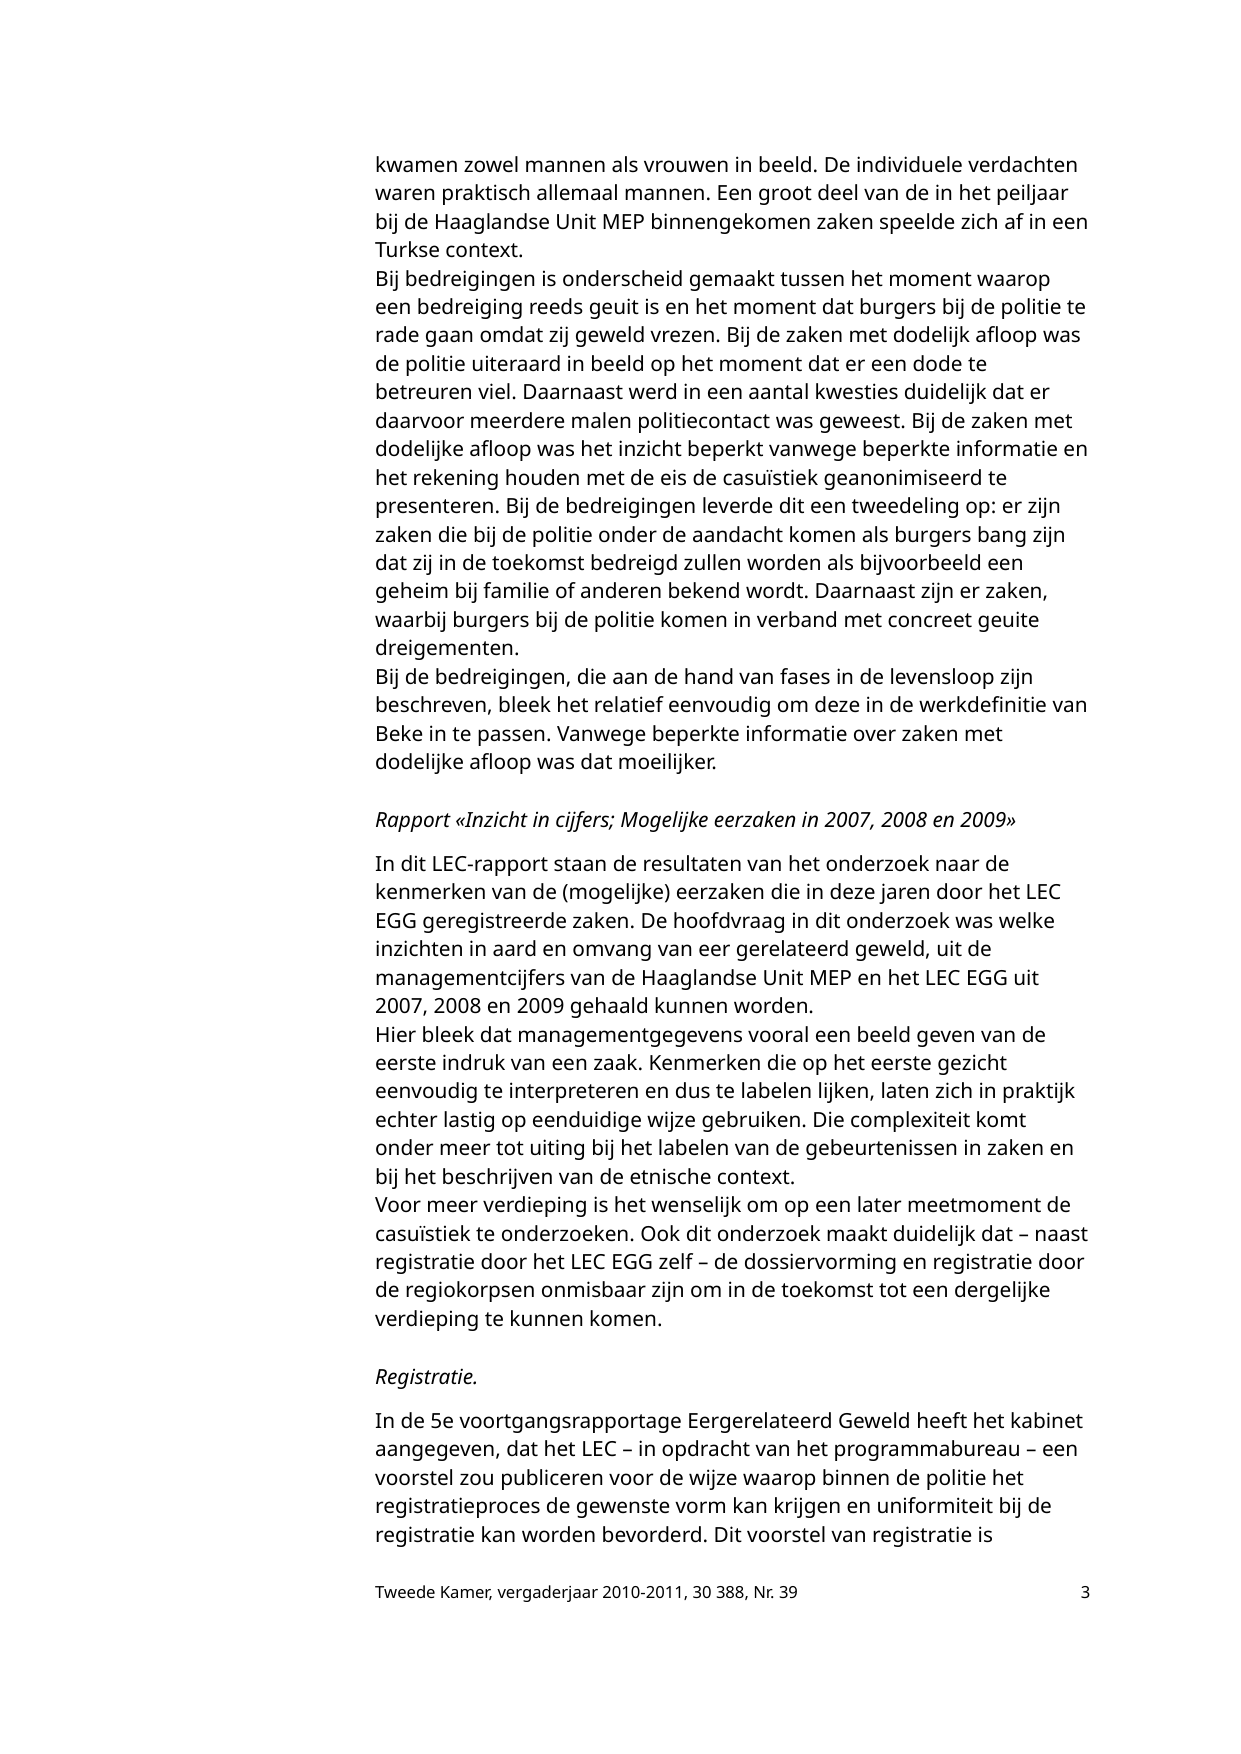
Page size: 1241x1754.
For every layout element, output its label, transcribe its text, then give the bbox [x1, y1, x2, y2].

text Bij bedreigingen is onderscheid gemaakt tussen het moment waarop een bedreiging reeds geuit is en het moment dat burgers bij de politie te rade gaan omdat zij geweld vrezen. Bij de zaken met dodelijk afloop was de politie uiteraard in beeld op het moment dat er een dode te betreuren viel. Daarnaast werd in een aantal kwesties duidelijk dat er daarvoor meerdere malen politiecontact was geweest. Bij de zaken met dodelijke afloop was het inzicht beperkt vanwege beperkte informatie en het rekening houden met de eis de casuïstiek geanonimiseerd te presenteren. Bij de bedreigingen leverde dit een tweedeling op: er zijn zaken die bij de politie onder de aandacht komen als burgers bang zijn dat zij in de toekomst bedreigd zullen worden als bijvoorbeeld een geheim bij familie of anderen bekend wordt. Daarnaast zijn er zaken, waarbij burgers bij de politie komen in verband met concreet geuite dreigementen. [375, 264, 1090, 662]
text In dit LEC-rapport staan de resultaten van het onderzoek naar de kenmerken van de (mogelijke) eerzaken die in deze jaren door het LEC EGG geregistreerde zaken. De hoofdvraag in dit onderzoek was welke inzichten in aard en omvang van eer gerelateerd geweld, uit de managementcijfers van de Haaglandse Unit MEP en het LEC EGG uit 2007, 2008 en 2009 gehaald kunnen worden. [375, 849, 1090, 1020]
text In de 5e voortgangsrapportage Eergerelateerd Geweld heeft het kabinet aangegeven, dat het LEC – in opdracht van het programmabureau – een voorstel zou publiceren voor de wijze waarop binnen de politie het registratieproces de gewenste vorm kan krijgen en uniformiteit bij de registratie kan worden bevorderd. Dit voorstel van registratie is [375, 1406, 1090, 1548]
text Rapport «Inzicht in cijfers; Mogelijke eerzaken in 2007, 2008 en 2009» [375, 806, 1090, 834]
text kwamen zowel mannen als vrouwen in beeld. De individuele verdachten waren praktisch allemaal mannen. Een groot deel van de in het peiljaar bij de Haaglandse Unit MEP binnengekomen zaken speelde zich af in een Turkse context. [375, 150, 1090, 264]
text Registratie. [375, 1362, 1090, 1391]
text Hier bleek dat managementgegevens vooral een beeld geven van de eerste indruk van een zaak. Kenmerken die op het eerste gezicht eenvoudig te interpreteren en dus te labelen lijken, laten zich in praktijk echter lastig op eenduidige wijze gebruiken. Die complexiteit komt onder meer tot uiting bij het labelen van de gebeurtenissen in zaken en bij het beschrijven van de etnische context. [375, 1020, 1090, 1190]
text Bij de bedreigingen, die aan de hand van fases in de levensloop zijn beschreven, bleek het relatief eenvoudig om deze in de werkdefinitie van Beke in te passen. Vanwege beperkte informatie over zaken met dodelijke afloop was dat moeilijker. [375, 662, 1090, 776]
text Voor meer verdieping is het wenselijk om op een later meetmoment de casuïstiek te onderzoeken. Ook dit onderzoek maakt duidelijk dat – naast registratie door het LEC EGG zelf – de dossiervorming en registratie door de regiokorpsen onmisbaar zijn om in de toekomst tot een dergelijke verdieping te kunnen komen. [375, 1190, 1090, 1332]
